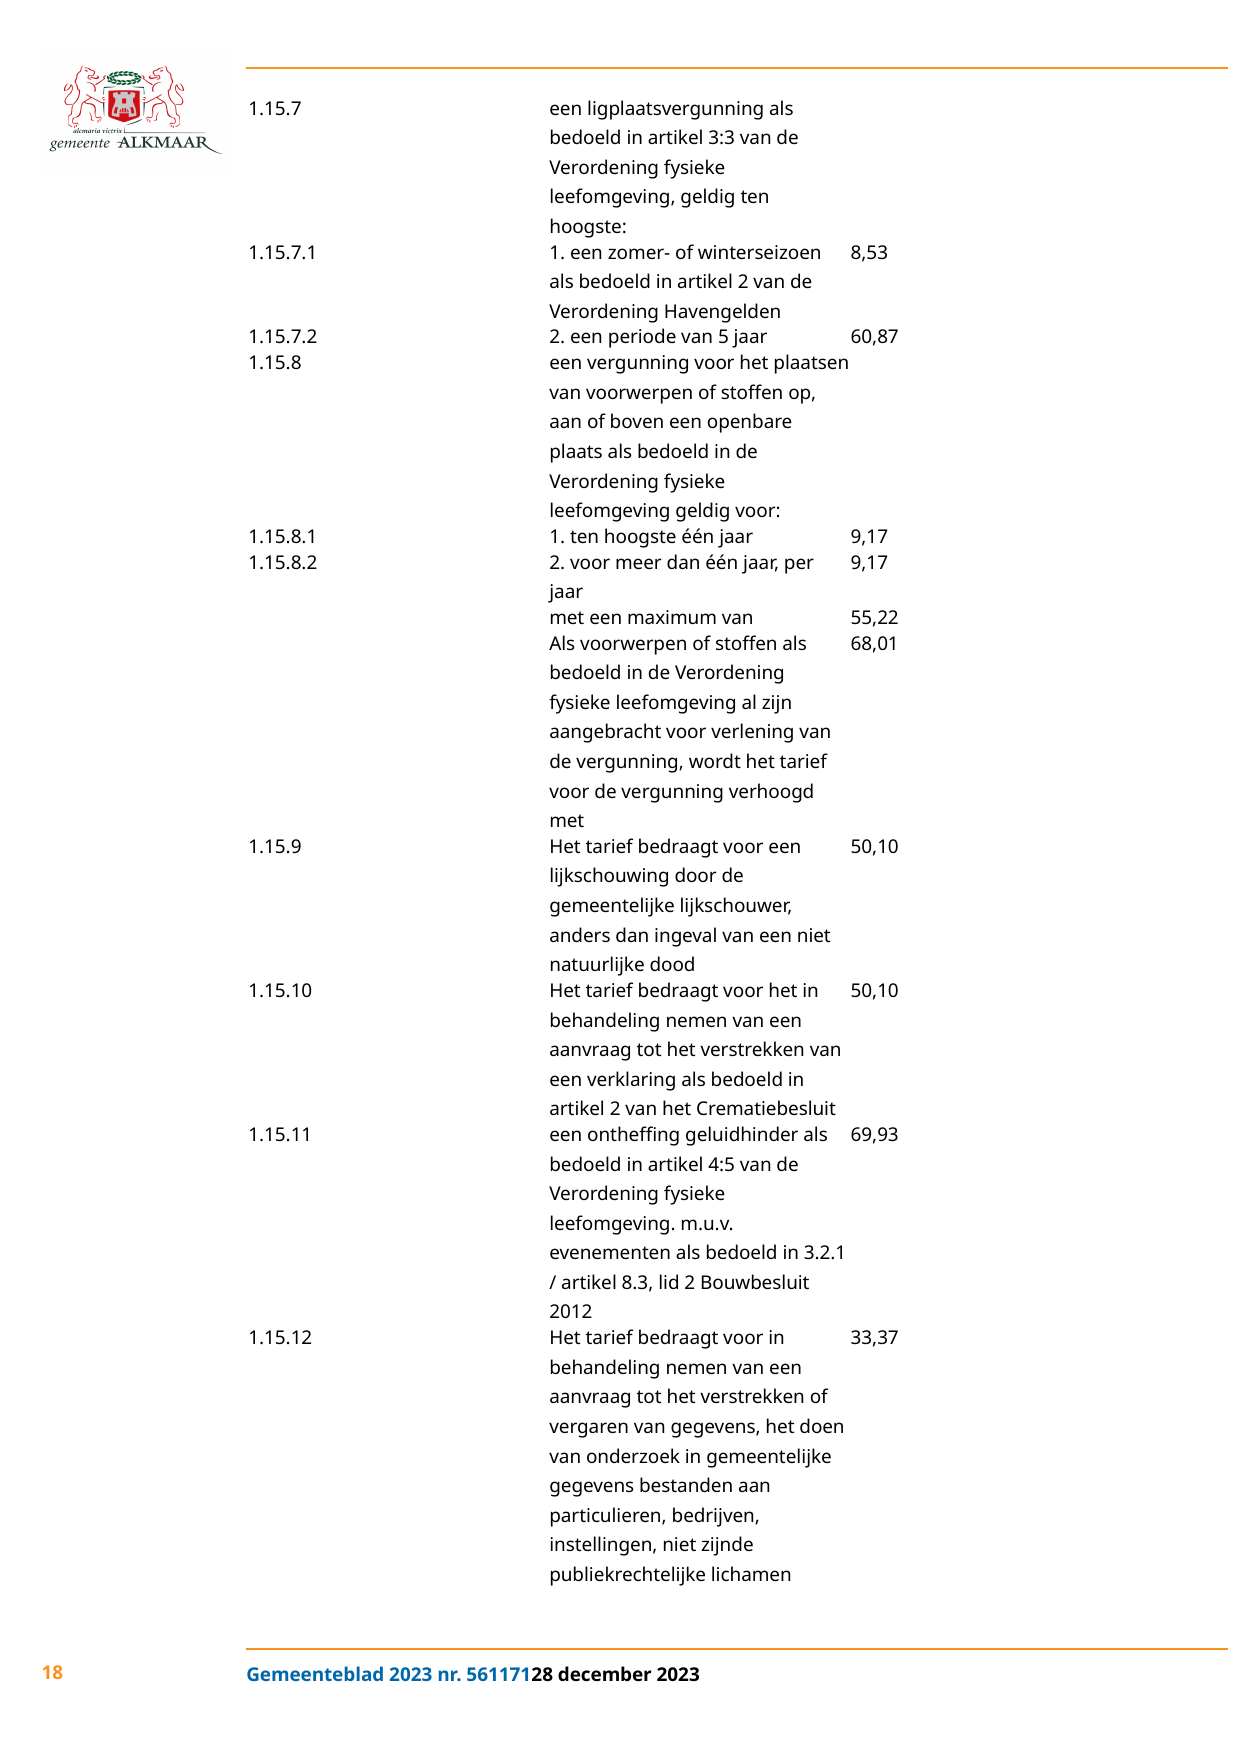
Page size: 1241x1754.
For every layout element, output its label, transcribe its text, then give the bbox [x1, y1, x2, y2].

table_cell Het tarief bedraagt voor een lijkschouwing door de gemeentelijke lijkschouwer, anders dan ingeval van een niet natuurlijke dood [549, 833, 850, 977]
table_cell 33,37 [850, 1325, 1152, 1587]
table_cell 8,53 [850, 239, 1152, 324]
table_cell 1.15.11 [248, 1121, 549, 1324]
table_cell 1.15.8.1 [248, 523, 549, 549]
table_cell met een maximum van [549, 604, 850, 630]
table_cell 2. voor meer dan één jaar, per jaar [549, 549, 850, 604]
table_cell 1. ten hoogste één jaar [549, 523, 850, 549]
table_cell 1. een zomer- of winterseizoen als bedoeld in artikel 2 van de Verordening Havengelden [549, 239, 850, 324]
table_cell 2. een periode van 5 jaar [549, 324, 850, 349]
table_cell 1.15.8.2 [248, 549, 549, 604]
table_cell 68,01 [850, 630, 1152, 833]
table_cell Als voorwerpen of stoffen als bedoeld in de Verordening fysieke leefomgeving al zijn aangebracht voor verlening van de vergunning, wordt het tarief voor de vergunning verhoogd met [549, 630, 850, 833]
table_cell 1.15.9 [248, 833, 549, 977]
table_cell 1.15.8 [248, 350, 549, 523]
table_cell [850, 95, 1152, 239]
table_cell Het tarief bedraagt voor in behandeling nemen van een aanvraag tot het verstrekken of vergaren van gegevens, het doen van onderzoek in gemeentelijke gegevens bestanden aan particulieren, bedrijven, instellingen, niet zijnde publiekrechtelijke lichamen [549, 1325, 850, 1587]
table_cell 9,17 [850, 523, 1152, 549]
picture [41, 47, 231, 172]
table_cell 9,17 [850, 549, 1152, 604]
table_cell een ligplaatsvergunning als bedoeld in artikel 3:3 van de Verordening fysieke leefomgeving, geldig ten hoogste: [549, 95, 850, 239]
table_cell [248, 604, 549, 630]
table_cell 50,10 [850, 833, 1152, 977]
table_cell [248, 630, 549, 833]
table_cell 1.15.7.2 [248, 324, 549, 349]
table_cell 50,10 [850, 977, 1152, 1121]
table_cell 1.15.7 [248, 95, 549, 239]
table_cell 55,22 [850, 604, 1152, 630]
table_cell 1.15.7.1 [248, 239, 549, 324]
table_cell Het tarief bedraagt voor het in behandeling nemen van een aanvraag tot het verstrekken van een verklaring als bedoeld in artikel 2 van het Crematiebesluit [549, 977, 850, 1121]
table_cell 69,93 [850, 1121, 1152, 1324]
table_cell 1.15.12 [248, 1325, 549, 1587]
table_cell een ontheffing geluidhinder als bedoeld in artikel 4:5 van de Verordening fysieke leefomgeving. m.u.v. evenementen als bedoeld in 3.2.1 / artikel 8.3, lid 2 Bouwbesluit 2012 [549, 1121, 850, 1324]
table_cell 1.15.10 [248, 977, 549, 1121]
table_cell [850, 350, 1152, 523]
table_cell 60,87 [850, 324, 1152, 349]
table_cell een vergunning voor het plaatsen van voorwerpen of stoffen op, aan of boven een openbare plaats als bedoeld in de Verordening fysieke leefomgeving geldig voor: [549, 350, 850, 523]
